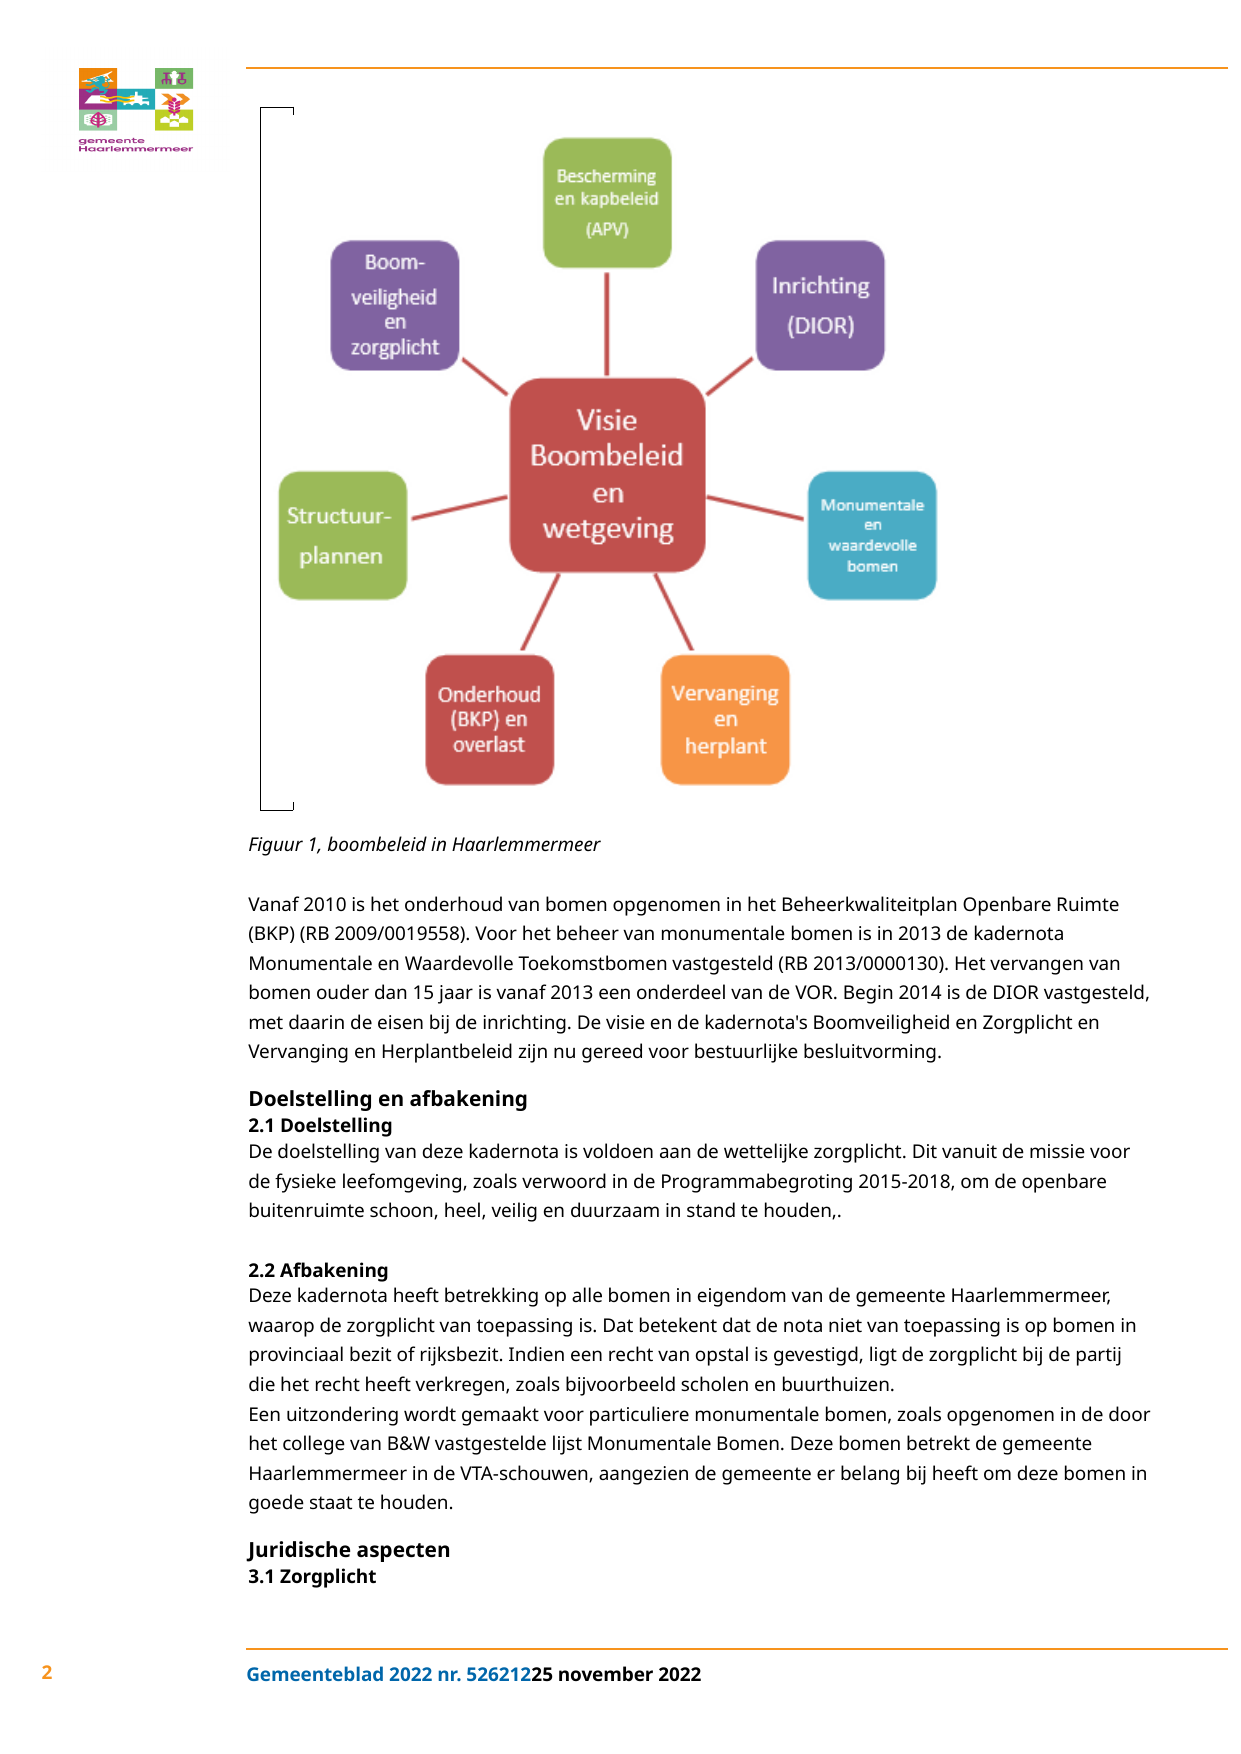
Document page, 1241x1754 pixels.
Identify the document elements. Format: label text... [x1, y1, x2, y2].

picture [41, 47, 231, 172]
text Figuur 1, boombeleid in Haarlemmermeer [248, 832, 1152, 857]
text Doelstelling en afbakening [248, 1084, 1152, 1113]
text Deze kadernota heeft betrekking op alle bomen in eigendom van de gemeente Haarlemmermeer, waarop de zorgplicht van toepassing is. Dat betekent dat de nota niet van toepassing is op bomen in provinciaal bezit of rijksbezit. Indien een recht van opstal is gevestigd, ligt de zorgplicht bij de partij die het recht heeft verkregen, zoals bijvoorbeeld scholen en buurthuizen. [248, 1282, 1152, 1397]
text 2.1 Doelstelling [248, 1113, 1152, 1138]
text Een uitzondering wordt gemaakt voor particuliere monumentale bomen, zoals opgenomen in de door het college van B&W vastgestelde lijst Monumentale Bomen. Deze bomen betrekt de gemeente Haarlemmermeer in de VTA-schouwen, aangezien de gemeente er belang bij heeft om deze bomen in goede staat te houden. [248, 1401, 1152, 1515]
text 2.2 Afbakening [248, 1257, 1152, 1282]
picture [268, 115, 948, 802]
text Vanaf 2010 is het onderhoud van bomen opgenomen in het Beheerkwaliteitplan Openbare Ruimte (BKP) (RB 2009/0019558). Voor het beheer van monumentale bomen is in 2013 de kadernota Monumentale en Waardevolle Toekomstbomen vastgesteld (RB 2013/0000130). Het vervangen van bomen ouder dan 15 jaar is vanaf 2013 een onderdeel van de VOR. Begin 2014 is de DIOR vastgesteld, met daarin de eisen bij de inrichting. De visie en de kadernota's Boomveiligheid en Zorgplicht en Vervanging en Herplantbeleid zijn nu gereed voor bestuurlijke besluitvorming. [248, 891, 1152, 1064]
text Juridische aspecten [248, 1535, 1152, 1564]
text De doelstelling van deze kadernota is voldoen aan de wettelijke zorgplicht. Dit vanuit de missie voor de fysieke leefomgeving, zoals verwoord in de Programmabegroting 2015-2018, om de openbare buitenruimte schoon, heel, veilig en duurzaam in stand te houden,. [248, 1138, 1152, 1223]
text 3.1 Zorgplicht [248, 1564, 1152, 1589]
